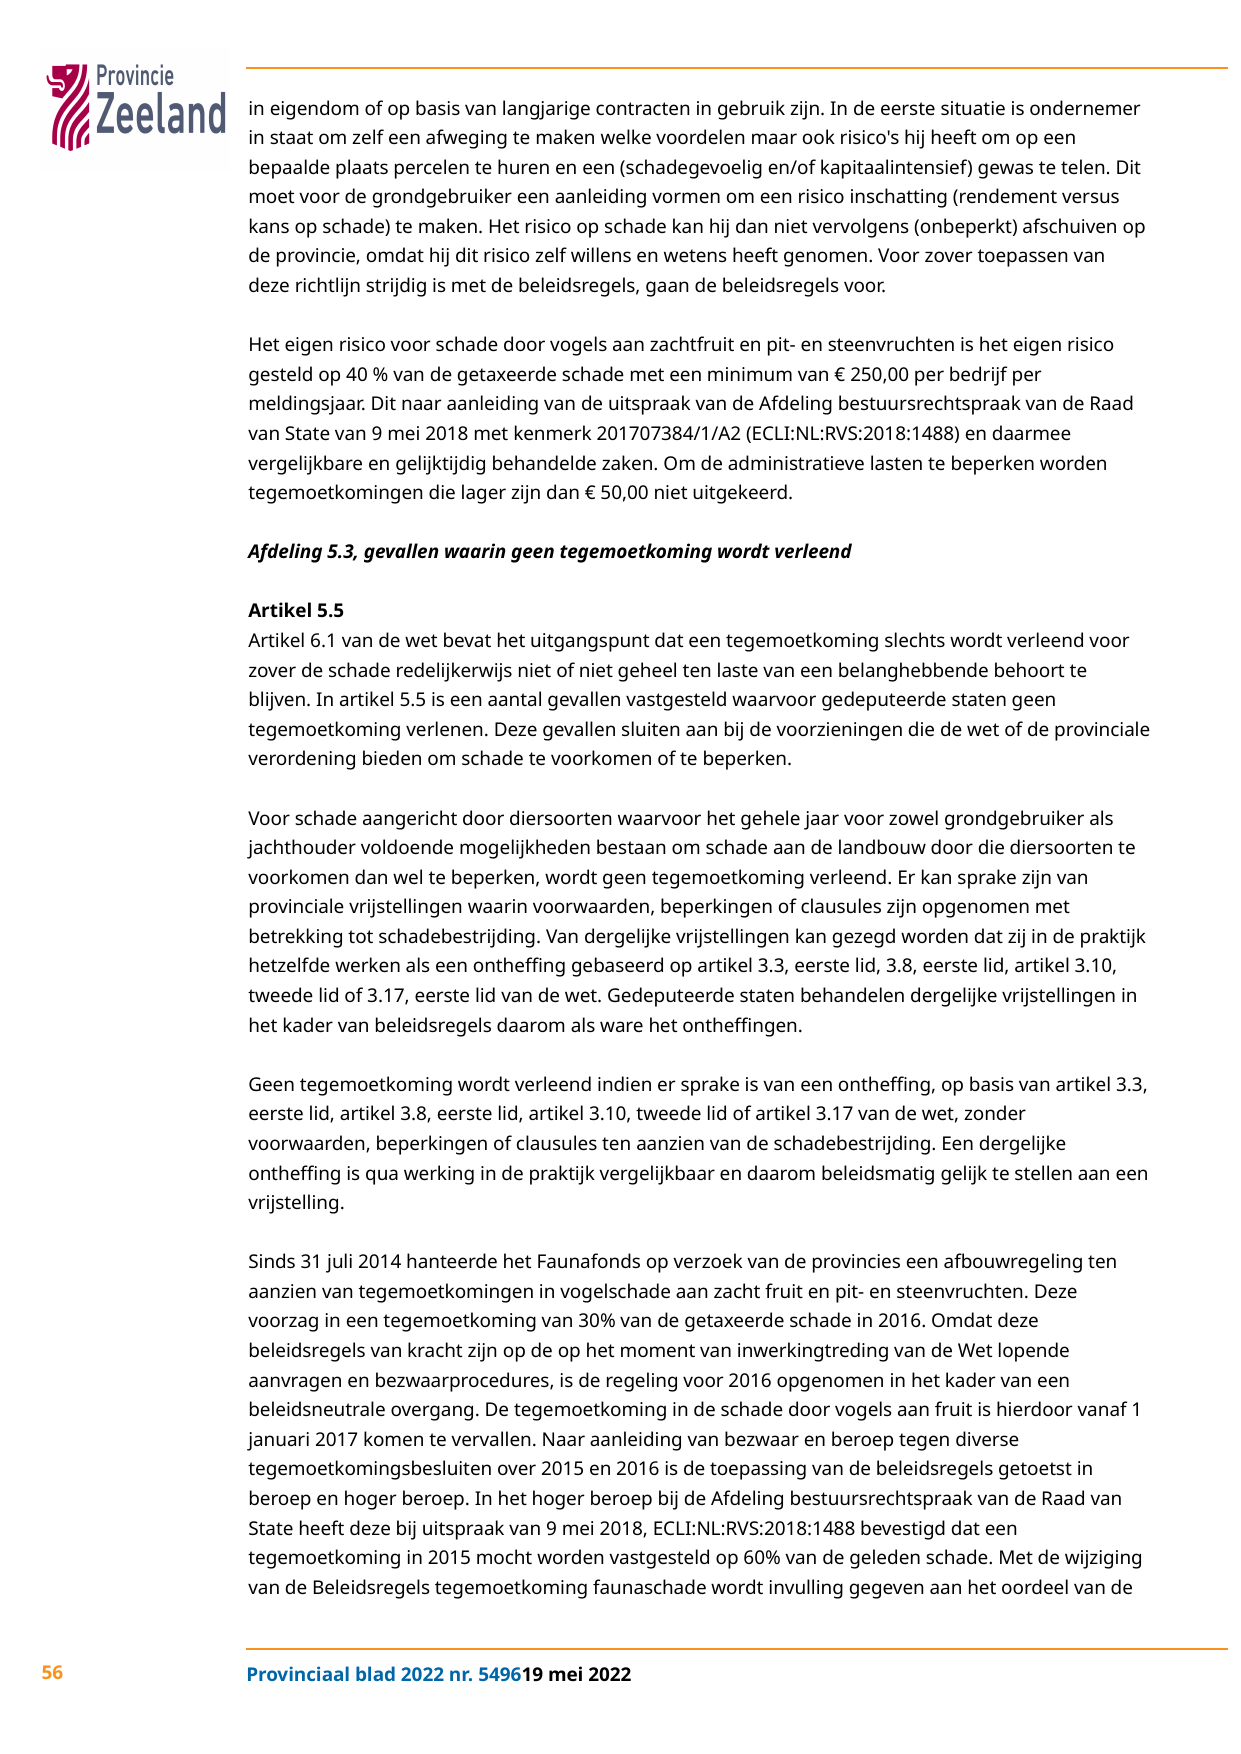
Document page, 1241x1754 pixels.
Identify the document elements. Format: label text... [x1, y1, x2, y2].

text Sinds 31 juli 2014 hanteerde het Faunafonds op verzoek van de provincies een afbouwregeling ten aanzien van tegemoetkomingen in vogelschade aan zacht fruit en pit- en steenvruchten. Deze voorzag in een tegemoetkoming van 30% van de getaxeerde schade in 2016. Omdat deze beleidsregels van kracht zijn op de op het moment van inwerkingtreding van de Wet lopende aanvragen en bezwaarprocedures, is de regeling voor 2016 opgenomen in het kader van een beleidsneutrale overgang. De tegemoetkoming in de schade door vogels aan fruit is hierdoor vanaf 1 januari 2017 komen te vervallen. Naar aanleiding van bezwaar en beroep tegen diverse tegemoetkomingsbesluiten over 2015 en 2016 is de toepassing van de beleidsregels getoetst in beroep en hoger beroep. In het hoger beroep bij de Afdeling bestuursrechtspraak van de Raad van State heeft deze bij uitspraak van 9 mei 2018, ECLI:NL:RVS:2018:1488 bevestigd dat een tegemoetkoming in 2015 mocht worden vastgesteld op 60% van de geleden schade. Met de wijziging van de Beleidsregels tegemoetkoming faunaschade wordt invulling gegeven aan het oordeel van de [248, 1248, 1152, 1600]
text Artikel 6.1 van de wet bevat het uitgangspunt dat een tegemoetkoming slechts wordt verleend voor zover de schade redelijkerwijs niet of niet geheel ten laste van een belanghebbende behoort te blijven. In artikel 5.5 is een aantal gevallen vastgesteld waarvoor gedeputeerde staten geen tegemoetkoming verlenen. Deze gevallen sluiten aan bij de voorzieningen die de wet of de provinciale verordening bieden om schade te voorkomen of te beperken. [248, 627, 1152, 771]
text Het eigen risico voor schade door vogels aan zachtfruit en pit- en steenvruchten is het eigen risico gesteld op 40 % van de getaxeerde schade met een minimum van € 250,00 per bedrijf per meldingsjaar. Dit naar aanleiding van de uitspraak van de Afdeling bestuursrechtspraak van de Raad van State van 9 mei 2018 met kenmerk 201707384/1/A2 (ECLI:NL:RVS:2018:1488) en daarmee vergelijkbare en gelijktijdig behandelde zaken. Om de administratieve lasten te beperken worden tegemoetkomingen die lager zijn dan € 50,00 niet uitgekeerd. [248, 331, 1152, 505]
picture [41, 47, 231, 172]
text in eigendom of op basis van langjarige contracten in gebruik zijn. In de eerste situatie is ondernemer in staat om zelf een afweging te maken welke voordelen maar ook risico's hij heeft om op een bepaalde plaats percelen te huren en een (schadegevoelig en/of kapitaalintensief) gewas te telen. Dit moet voor de grondgebruiker een aanleiding vormen om een risico inschatting (rendement versus kans op schade) te maken. Het risico op schade kan hij dan niet vervolgens (onbeperkt) afschuiven op de provincie, omdat hij dit risico zelf willens en wetens heeft genomen. Voor zover toepassen van deze richtlijn strijdig is met de beleidsregels, gaan de beleidsregels voor. [248, 95, 1152, 298]
text Geen tegemoetkoming wordt verleend indien er sprake is van een ontheffing, op basis van artikel 3.3, eerste lid, artikel 3.8, eerste lid, artikel 3.10, tweede lid of artikel 3.17 van de wet, zonder voorwaarden, beperkingen of clausules ten aanzien van de schadebestrijding. Een dergelijke ontheffing is qua werking in de praktijk vergelijkbaar en daarom beleidsmatig gelijk te stellen aan een vrijstelling. [248, 1071, 1152, 1215]
text Artikel 5.5 [248, 598, 1152, 623]
text Afdeling 5.3, gevallen waarin geen tegemoetkoming wordt verleend [248, 538, 1152, 564]
text Voor schade aangericht door diersoorten waarvoor het gehele jaar voor zowel grondgebruiker als jachthouder voldoende mogelijkheden bestaan om schade aan de landbouw door die diersoorten te voorkomen dan wel te beperken, wordt geen tegemoetkoming verleend. Er kan sprake zijn van provinciale vrijstellingen waarin voorwaarden, beperkingen of clausules zijn opgenomen met betrekking tot schadebestrijding. Van dergelijke vrijstellingen kan gezegd worden dat zij in de praktijk hetzelfde werken als een ontheffing gebaseerd op artikel 3.3, eerste lid, 3.8, eerste lid, artikel 3.10, tweede lid of 3.17, eerste lid van de wet. Gedeputeerde staten behandelen dergelijke vrijstellingen in het kader van beleidsregels daarom als ware het ontheffingen. [248, 805, 1152, 1038]
